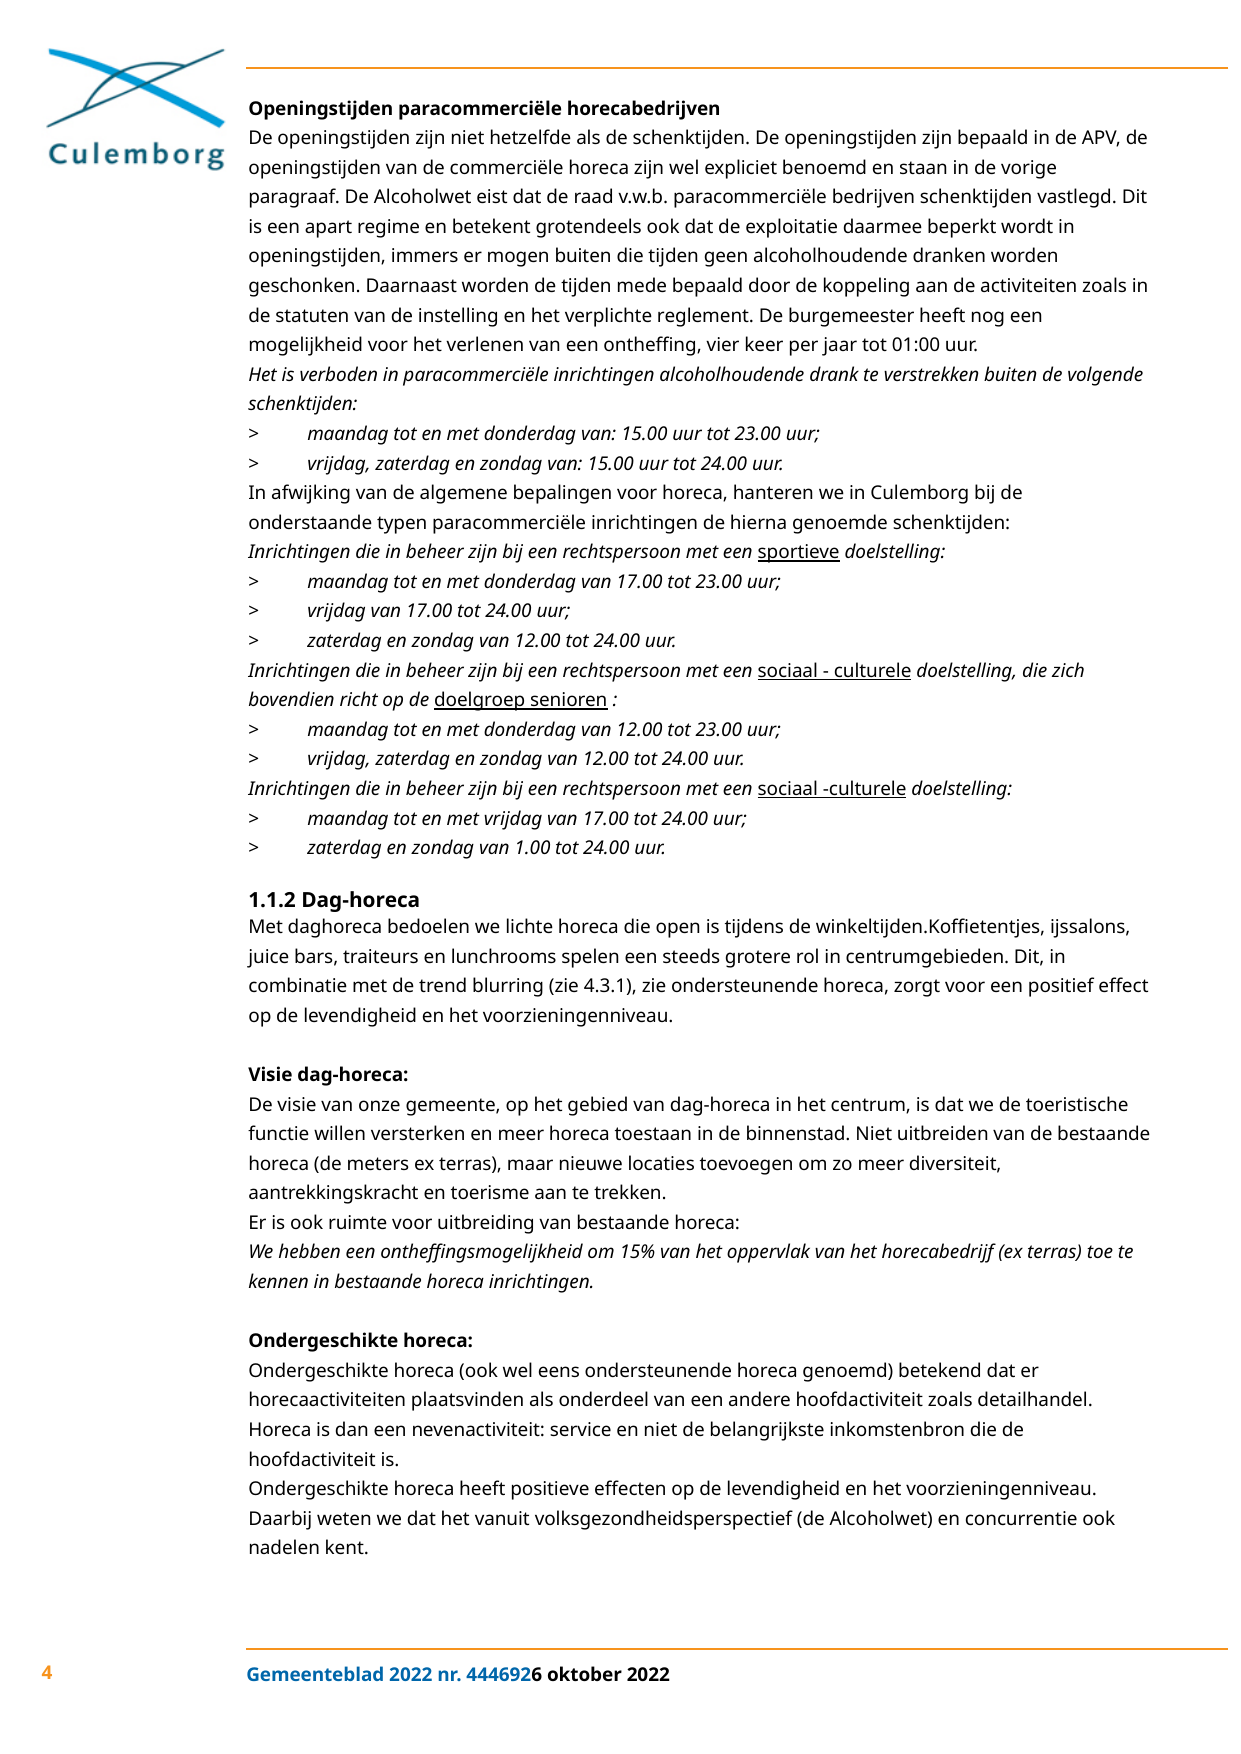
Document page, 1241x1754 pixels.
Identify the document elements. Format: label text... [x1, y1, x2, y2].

text 1.1.2 Dag-horeca [248, 885, 1152, 913]
text Ondergeschikte horeca heeft positieve effecten op de levendigheid en het voorzieningenniveau. Daarbij weten we dat het vanuit volksgezondheidsperspectief (de Alcoholwet) en concurrentie ook nadelen kent. [248, 1475, 1152, 1560]
text Visie dag-horeca: [248, 1061, 1152, 1087]
list maandag tot en met donderdag van: 15.00 uur tot 23.00 uur; [248, 420, 1152, 446]
text Ondergeschikte horeca: [248, 1327, 1152, 1353]
list vrijdag van 17.00 tot 24.00 uur; [248, 598, 1152, 623]
text In afwijking van de algemene bepalingen voor horeca, hanteren we in Culemborg bij de onderstaande typen paracommerciële inrichtingen de hierna genoemde schenktijden: [248, 479, 1152, 535]
list vrijdag, zaterdag en zondag van 12.00 tot 24.00 uur. [248, 746, 1152, 771]
list maandag tot en met donderdag van 17.00 tot 23.00 uur; [248, 568, 1152, 594]
list zaterdag en zondag van 12.00 tot 24.00 uur. [248, 627, 1152, 653]
text De openingstijden zijn niet hetzelfde als de schenktijden. De openingstijden zijn bepaald in de APV, de openingstijden van de commerciële horeca zijn wel expliciet benoemd en staan in de vorige paragraaf. De Alcoholwet eist dat de raad v.w.b. paracommerciële bedrijven schenktijden vastlegd. Dit is een apart regime en betekent grotendeels ook dat de exploitatie daarmee beperkt wordt in openingstijden, immers er mogen buiten die tijden geen alcoholhoudende dranken worden geschonken. Daarnaast worden de tijden mede bepaald door de koppeling aan de activiteiten zoals in de statuten van de instelling en het verplichte reglement. De burgemeester heeft nog een mogelijkheid voor het verlenen van een ontheffing, vier keer per jaar tot 01:00 uur. [248, 124, 1152, 357]
text Inrichtingen die in beheer zijn bij een rechtspersoon met een sociaal - culturele doelstelling, die zich bovendien richt op de doelgroep senioren : [248, 657, 1152, 712]
text Met daghoreca bedoelen we lichte horeca die open is tijdens de winkeltijden.Koffietentjes, ijssalons, juice bars, traiteurs en lunchrooms spelen een steeds grotere rol in centrumgebieden. Dit, in combinatie met de trend blurring (zie 4.3.1), zie ondersteunende horeca, zorgt voor een positief effect op de levendigheid en het voorzieningenniveau. [248, 913, 1152, 1028]
text We hebben een ontheffingsmogelijkheid om 15% van het oppervlak van het horecabedrijf (ex terras) toe te kennen in bestaande horeca inrichtingen. [248, 1239, 1152, 1294]
list maandag tot en met vrijdag van 17.00 tot 24.00 uur; [248, 805, 1152, 831]
text Inrichtingen die in beheer zijn bij een rechtspersoon met een sociaal -culturele doelstelling: [248, 775, 1152, 801]
list zaterdag en zondag van 1.00 tot 24.00 uur. [248, 834, 1152, 860]
text Er is ook ruimte voor uitbreiding van bestaande horeca: [248, 1209, 1152, 1235]
text Ondergeschikte horeca (ook wel eens ondersteunende horeca genoemd) betekend dat er horecaactiviteiten plaatsvinden als onderdeel van een andere hoofdactiviteit zoals detailhandel. Horeca is dan een nevenactiviteit: service en niet de belangrijkste inkomstenbron die de hoofdactiviteit is. [248, 1357, 1152, 1471]
picture [41, 47, 231, 172]
list vrijdag, zaterdag en zondag van: 15.00 uur tot 24.00 uur. [248, 450, 1152, 476]
text Het is verboden in paracommerciële inrichtingen alcoholhoudende drank te verstrekken buiten de volgende schenktijden: [248, 361, 1152, 416]
text Inrichtingen die in beheer zijn bij een rechtspersoon met een sportieve doelstelling: [248, 538, 1152, 564]
text De visie van onze gemeente, op het gebied van dag-horeca in het centrum, is dat we de toeristische functie willen versterken en meer horeca toestaan in de binnenstad. Niet uitbreiden van de bestaande horeca (de meters ex terras), maar nieuwe locaties toevoegen om zo meer diversiteit, aantrekkingskracht en toerisme aan te trekken. [248, 1091, 1152, 1205]
text Openingstijden paracommerciële horecabedrijven [248, 95, 1152, 121]
list maandag tot en met donderdag van 12.00 tot 23.00 uur; [248, 716, 1152, 742]
